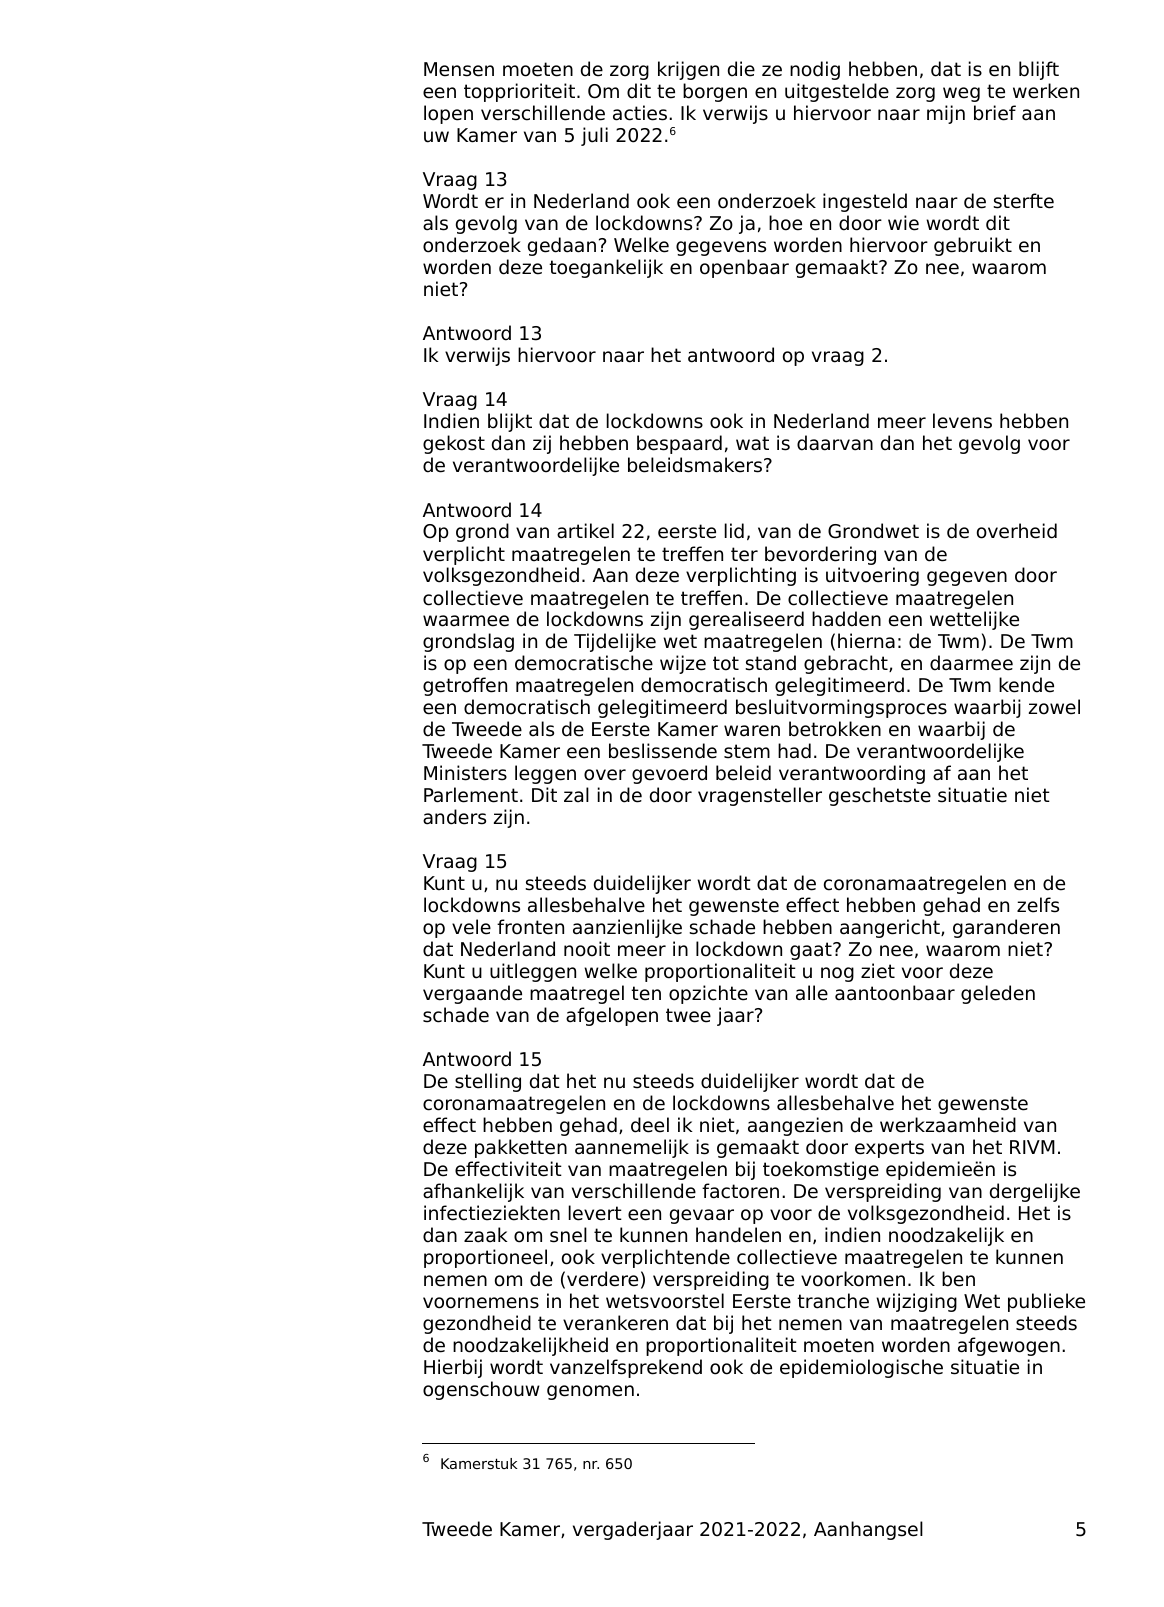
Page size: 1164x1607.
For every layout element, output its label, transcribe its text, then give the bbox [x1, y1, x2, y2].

text Antwoord 14 [422, 499, 1087, 521]
text Op grond van artikel 22, eerste lid, van de Grondwet is de overheid verplicht maatregelen te treffen ter bevordering van de volksgezondheid. Aan deze verplichting is uitvoering gegeven door collectieve maatregelen te treffen. De collectieve maatregelen waarmee de lockdowns zijn gerealiseerd hadden een wettelijke grondslag in de Tijdelijke wet maatregelen (hierna: de Twm). De Twm is op een democratische wijze tot stand gebracht, en daarmee zijn de getroffen maatregelen democratisch gelegitimeerd. De Twm kende een democratisch gelegitimeerd besluitvormingsproces waarbij zowel de Tweede als de Eerste Kamer waren betrokken en waarbij de Tweede Kamer een beslissende stem had. De verantwoordelijke Ministers leggen over gevoerd beleid verantwoording af aan het Parlement. Dit zal in de door vragensteller geschetste situatie niet anders zijn. [422, 521, 1087, 829]
text Kamerstuk 31 765, nr. 650 [422, 1452, 1087, 1474]
text Mensen moeten de zorg krijgen die ze nodig hebben, dat is en blijft een topprioriteit. Om dit te borgen en uitgestelde zorg weg te werken lopen verschillende acties. Ik verwijs u hiervoor naar mijn brief aan uw Kamer van 5 juli 2022. [422, 59, 1087, 147]
text Ik verwijs hiervoor naar het antwoord op vraag 2. [422, 345, 1087, 367]
text Wordt er in Nederland ook een onderzoek ingesteld naar de sterfte als gevolg van de lockdowns? Zo ja, hoe en door wie wordt dit onderzoek gedaan? Welke gegevens worden hiervoor gebruikt en worden deze toegankelijk en openbaar gemaakt? Zo nee, waarom niet? [422, 191, 1087, 301]
text Antwoord 15 [422, 1049, 1087, 1071]
text Vraag 15 [422, 851, 1087, 873]
text De stelling dat het nu steeds duidelijker wordt dat de coronamaatregelen en de lockdowns allesbehalve het gewenste effect hebben gehad, deel ik niet, aangezien de werkzaamheid van deze pakketten aannemelijk is gemaakt door experts van het RIVM. De effectiviteit van maatregelen bij toekomstige epidemieën is afhankelijk van verschillende factoren. De verspreiding van dergelijke infectieziekten levert een gevaar op voor de volksgezondheid. Het is dan zaak om snel te kunnen handelen en, indien noodzakelijk en proportioneel, ook verplichtende collectieve maatregelen te kunnen nemen om de (verdere) verspreiding te voorkomen. Ik ben voornemens in het wetsvoorstel Eerste tranche wijziging Wet publieke gezondheid te verankeren dat bij het nemen van maatregelen steeds de noodzakelijkheid en proportionaliteit moeten worden afgewogen. Hierbij wordt vanzelfsprekend ook de epidemiologische situatie in ogenschouw genomen. [422, 1071, 1087, 1401]
text Antwoord 13 [422, 323, 1087, 345]
text Vraag 13 [422, 169, 1087, 191]
text Vraag 14 [422, 389, 1087, 411]
text Kunt u, nu steeds duidelijker wordt dat de coronamaatregelen en de lockdowns allesbehalve het gewenste effect hebben gehad en zelfs op vele fronten aanzienlijke schade hebben aangericht, garanderen dat Nederland nooit meer in lockdown gaat? Zo nee, waarom niet? Kunt u uitleggen welke proportionaliteit u nog ziet voor deze vergaande maatregel ten opzichte van alle aantoonbaar geleden schade van de afgelopen twee jaar? [422, 873, 1087, 1027]
text Indien blijkt dat de lockdowns ook in Nederland meer levens hebben gekost dan zij hebben bespaard, wat is daarvan dan het gevolg voor de verantwoordelijke beleidsmakers? [422, 411, 1087, 477]
